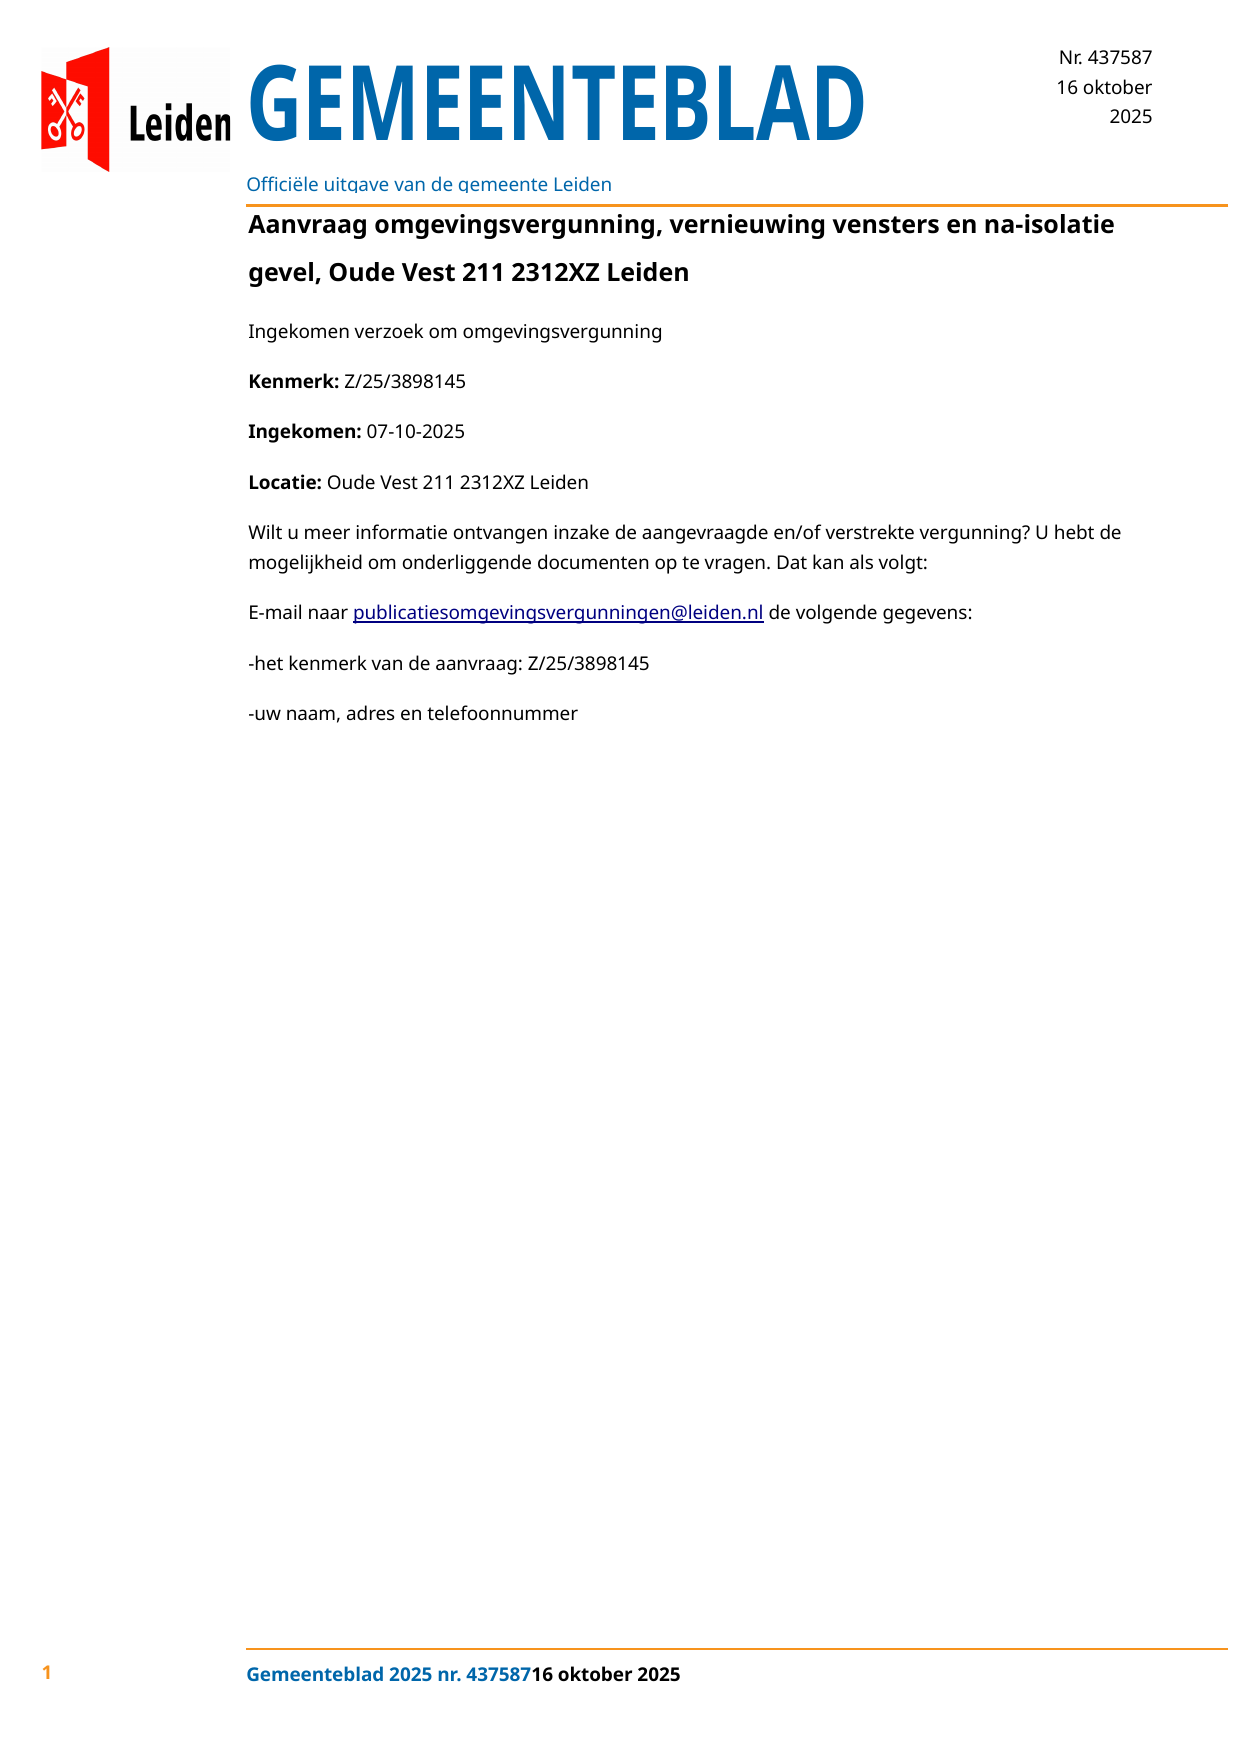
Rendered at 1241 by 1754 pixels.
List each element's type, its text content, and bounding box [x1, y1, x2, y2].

text -uw naam, adres en telefoonnummer [248, 700, 1152, 726]
text Ingekomen: 07-10-2025 [248, 419, 1152, 444]
text Kenmerk: Z/25/3898145 [248, 368, 1152, 394]
text -het kenmerk van de aanvraag: Z/25/3898145 [248, 650, 1152, 676]
text Locatie: Oude Vest 211 2312XZ Leiden [248, 469, 1152, 495]
picture [41, 47, 231, 172]
text E-mail naar publicatiesomgevingsvergunningen@leiden.nl de volgende gegevens: [248, 599, 1152, 625]
text Aanvraag omgevingsvergunning, vernieuwing vensters en na-isolatie gevel, Oude Vest 211 2312XZ Leiden [248, 207, 1152, 288]
text Wilt u meer informatie ontvangen inzake de aangevraagde en/of verstrekte vergunning? U hebt de mogelijkheid om onderliggende documenten op te vragen. Dat kan als volgt: [248, 519, 1152, 575]
text Ingekomen verzoek om omgevingsvergunning [248, 318, 1152, 344]
